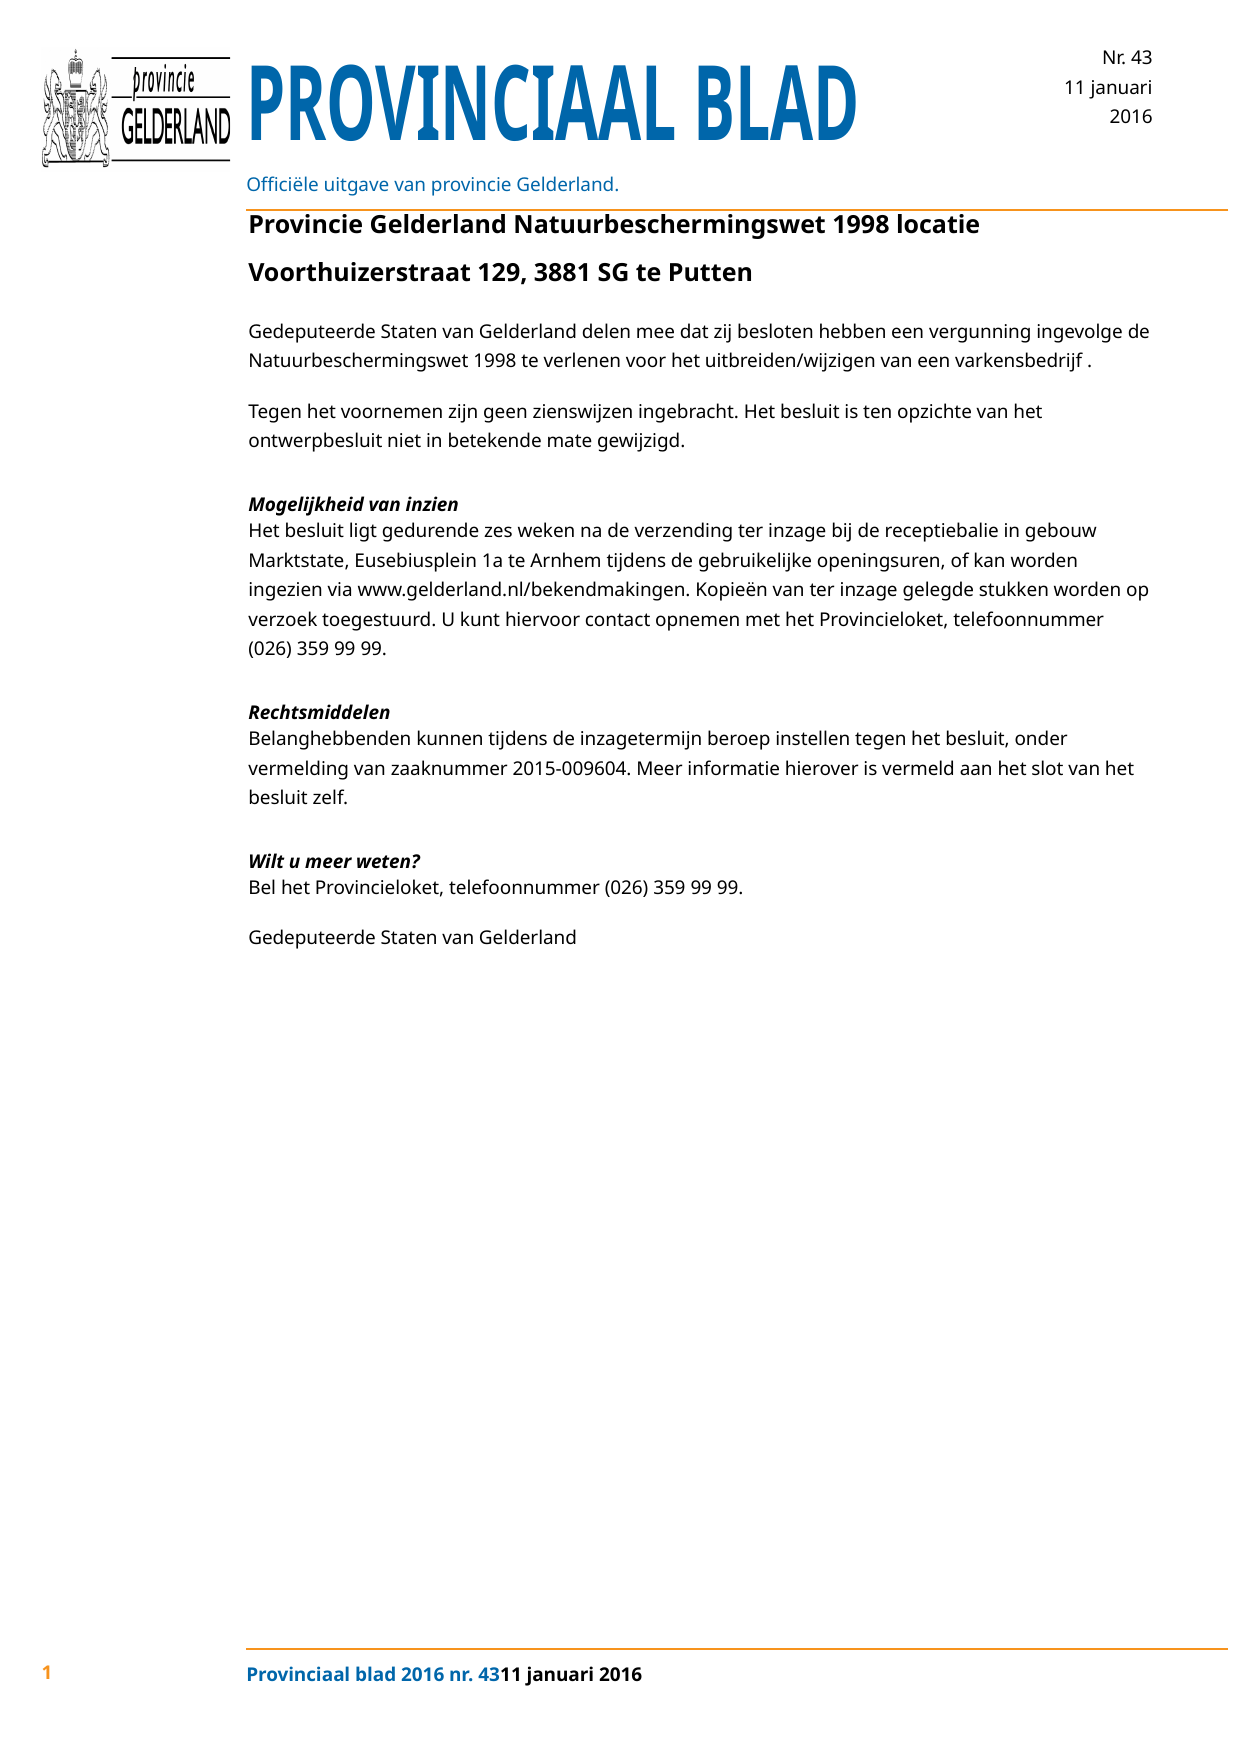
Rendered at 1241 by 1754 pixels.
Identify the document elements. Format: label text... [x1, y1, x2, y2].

picture [41, 47, 231, 172]
text Het besluit ligt gedurende zes weken na de verzending ter inzage bij de receptiebalie in gebouw Marktstate, Eusebiusplein 1a te Arnhem tijdens de gebruikelijke openingsuren, of kan worden ingezien via www.gelderland.nl/bekendmakingen. Kopieën van ter inzage gelegde stukken worden op verzoek toegestuurd. U kunt hiervoor contact opnemen met het Provincieloket, telefoonnummer (026) 359 99 99. [248, 517, 1152, 661]
text Bel het Provincieloket, telefoonnummer (026) 359 99 99. [248, 874, 1152, 900]
text Belanghebbenden kunnen tijdens de inzagetermijn beroep instellen tegen het besluit, onder vermelding van zaaknummer 2015-009604. Meer informatie hierover is vermeld aan het slot van het besluit zelf. [248, 725, 1152, 810]
text Gedeputeerde Staten van Gelderland delen mee dat zij besloten hebben een vergunning ingevolge de Natuurbeschermingswet 1998 te verlenen voor het uitbreiden/wijzigen van een varkensbedrijf . [248, 318, 1152, 373]
text Provincie Gelderland Natuurbeschermingswet 1998 locatie Voorthuizerstraat 129, 3881 SG te Putten [248, 211, 1152, 288]
text Rechtsmiddelen [248, 699, 1152, 725]
text Gedeputeerde Staten van Gelderland [248, 924, 1152, 950]
text Wilt u meer weten? [248, 848, 1152, 874]
text Mogelijkheid van inzien [248, 491, 1152, 517]
text Tegen het voornemen zijn geen zienswijzen ingebracht. Het besluit is ten opzichte van het ontwerpbesluit niet in betekende mate gewijzigd. [248, 398, 1152, 453]
